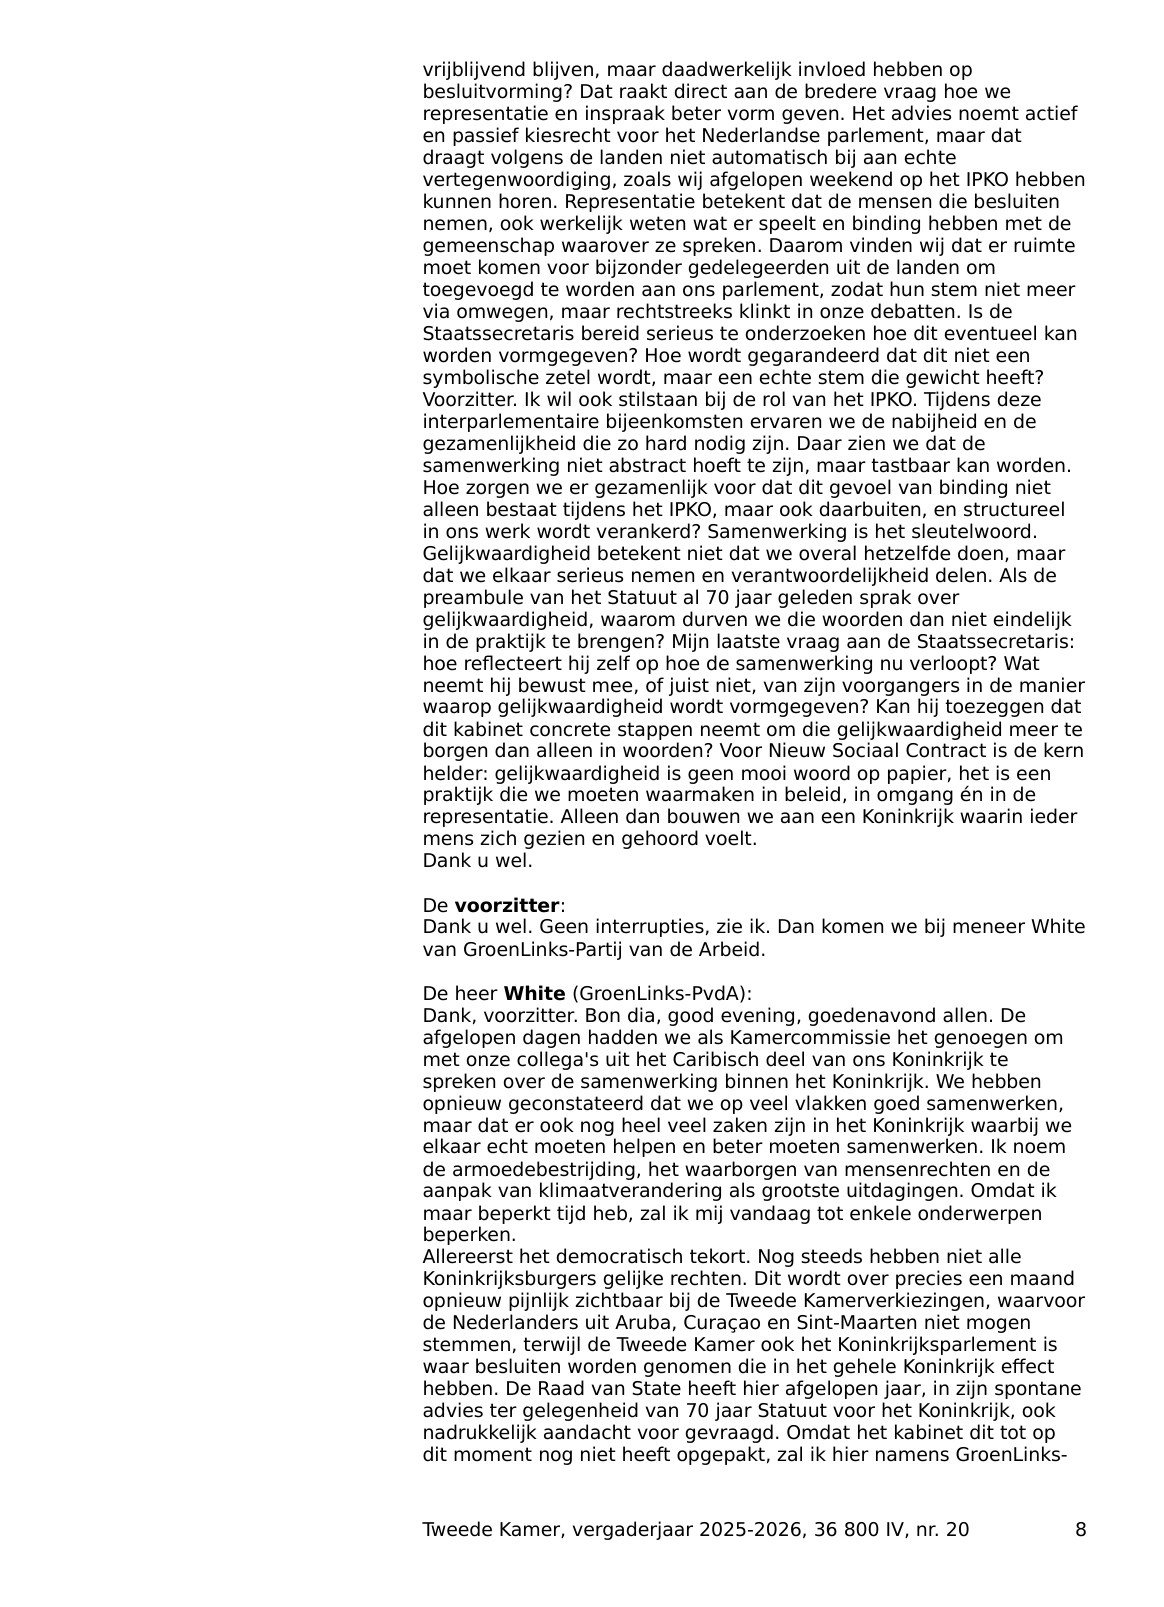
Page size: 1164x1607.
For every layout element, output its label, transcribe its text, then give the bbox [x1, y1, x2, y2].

text Dank u wel. [422, 850, 1087, 872]
text De voorzitter: [422, 894, 1087, 916]
text vrijblijvend blijven, maar daadwerkelijk invloed hebben op besluitvorming? Dat raakt direct aan de bredere vraag hoe we representatie en inspraak beter vorm geven. Het advies noemt actief en passief kiesrecht voor het Nederlandse parlement, maar dat draagt volgens de landen niet automatisch bij aan echte vertegenwoordiging, zoals wij afgelopen weekend op het IPKO hebben kunnen horen. Representatie betekent dat de mensen die besluiten nemen, ook werkelijk weten wat er speelt en binding hebben met de gemeenschap waarover ze spreken. Daarom vinden wij dat er ruimte moet komen voor bijzonder gedelegeerden uit de landen om toegevoegd te worden aan ons parlement, zodat hun stem niet meer via omwegen, maar rechtstreeks klinkt in onze debatten. Is de Staatssecretaris bereid serieus te onderzoeken hoe dit eventueel kan worden vormgegeven? Hoe wordt gegarandeerd dat dit niet een symbolische zetel wordt, maar een echte stem die gewicht heeft? [422, 59, 1087, 389]
text De heer White (GroenLinks-PvdA): [422, 983, 1087, 1004]
text Dank, voorzitter. Bon dia, good evening, goedenavond allen. De afgelopen dagen hadden we als Kamercommissie het genoegen om met onze collega's uit het Caribisch deel van ons Koninkrijk te spreken over de samenwerking binnen het Koninkrijk. We hebben opnieuw geconstateerd dat we op veel vlakken goed samenwerken, maar dat er ook nog heel veel zaken zijn in het Koninkrijk waarbij we elkaar echt moeten helpen en beter moeten samenwerken. Ik noem de armoedebestrijding, het waarborgen van mensenrechten en de aanpak van klimaatverandering als grootste uitdagingen. Omdat ik maar beperkt tijd heb, zal ik mij vandaag tot enkele onderwerpen beperken. [422, 1004, 1087, 1246]
text Dank u wel. Geen interrupties, zie ik. Dan komen we bij meneer White van GroenLinks-Partij van de Arbeid. [422, 916, 1087, 960]
text Allereerst het democratisch tekort. Nog steeds hebben niet alle Koninkrijksburgers gelijke rechten. Dit wordt over precies een maand opnieuw pijnlijk zichtbaar bij de Tweede Kamerverkiezingen, waarvoor de Nederlanders uit Aruba, Curaçao en Sint-Maarten niet mogen stemmen, terwijl de Tweede Kamer ook het Koninkrijksparlement is waar besluiten worden genomen die in het gehele Koninkrijk effect hebben. De Raad van State heeft hier afgelopen jaar, in zijn spontane advies ter gelegenheid van 70 jaar Statuut voor het Koninkrijk, ook nadrukkelijk aandacht voor gevraagd. Omdat het kabinet dit tot op dit moment nog niet heeft opgepakt, zal ik hier namens GroenLinks- [422, 1246, 1087, 1466]
text Voorzitter. Ik wil ook stilstaan bij de rol van het IPKO. Tijdens deze interparlementaire bijeenkomsten ervaren we de nabijheid en de gezamenlijkheid die zo hard nodig zijn. Daar zien we dat de samenwerking niet abstract hoeft te zijn, maar tastbaar kan worden. Hoe zorgen we er gezamenlijk voor dat dit gevoel van binding niet alleen bestaat tijdens het IPKO, maar ook daarbuiten, en structureel in ons werk wordt verankerd? Samenwerking is het sleutelwoord. Gelijkwaardigheid betekent niet dat we overal hetzelfde doen, maar dat we elkaar serieus nemen en verantwoordelijkheid delen. Als de preambule van het Statuut al 70 jaar geleden sprak over gelijkwaardigheid, waarom durven we die woorden dan niet eindelijk in de praktijk te brengen? Mijn laatste vraag aan de Staatssecretaris: hoe reflecteert hij zelf op hoe de samenwerking nu verloopt? Wat neemt hij bewust mee, of juist niet, van zijn voorgangers in de manier waarop gelijkwaardigheid wordt vormgegeven? Kan hij toezeggen dat dit kabinet concrete stappen neemt om die gelijkwaardigheid meer te borgen dan alleen in woorden? Voor Nieuw Sociaal Contract is de kern helder: gelijkwaardigheid is geen mooi woord op papier, het is een praktijk die we moeten waarmaken in beleid, in omgang én in de representatie. Alleen dan bouwen we aan een Koninkrijk waarin ieder mens zich gezien en gehoord voelt. [422, 389, 1087, 850]
